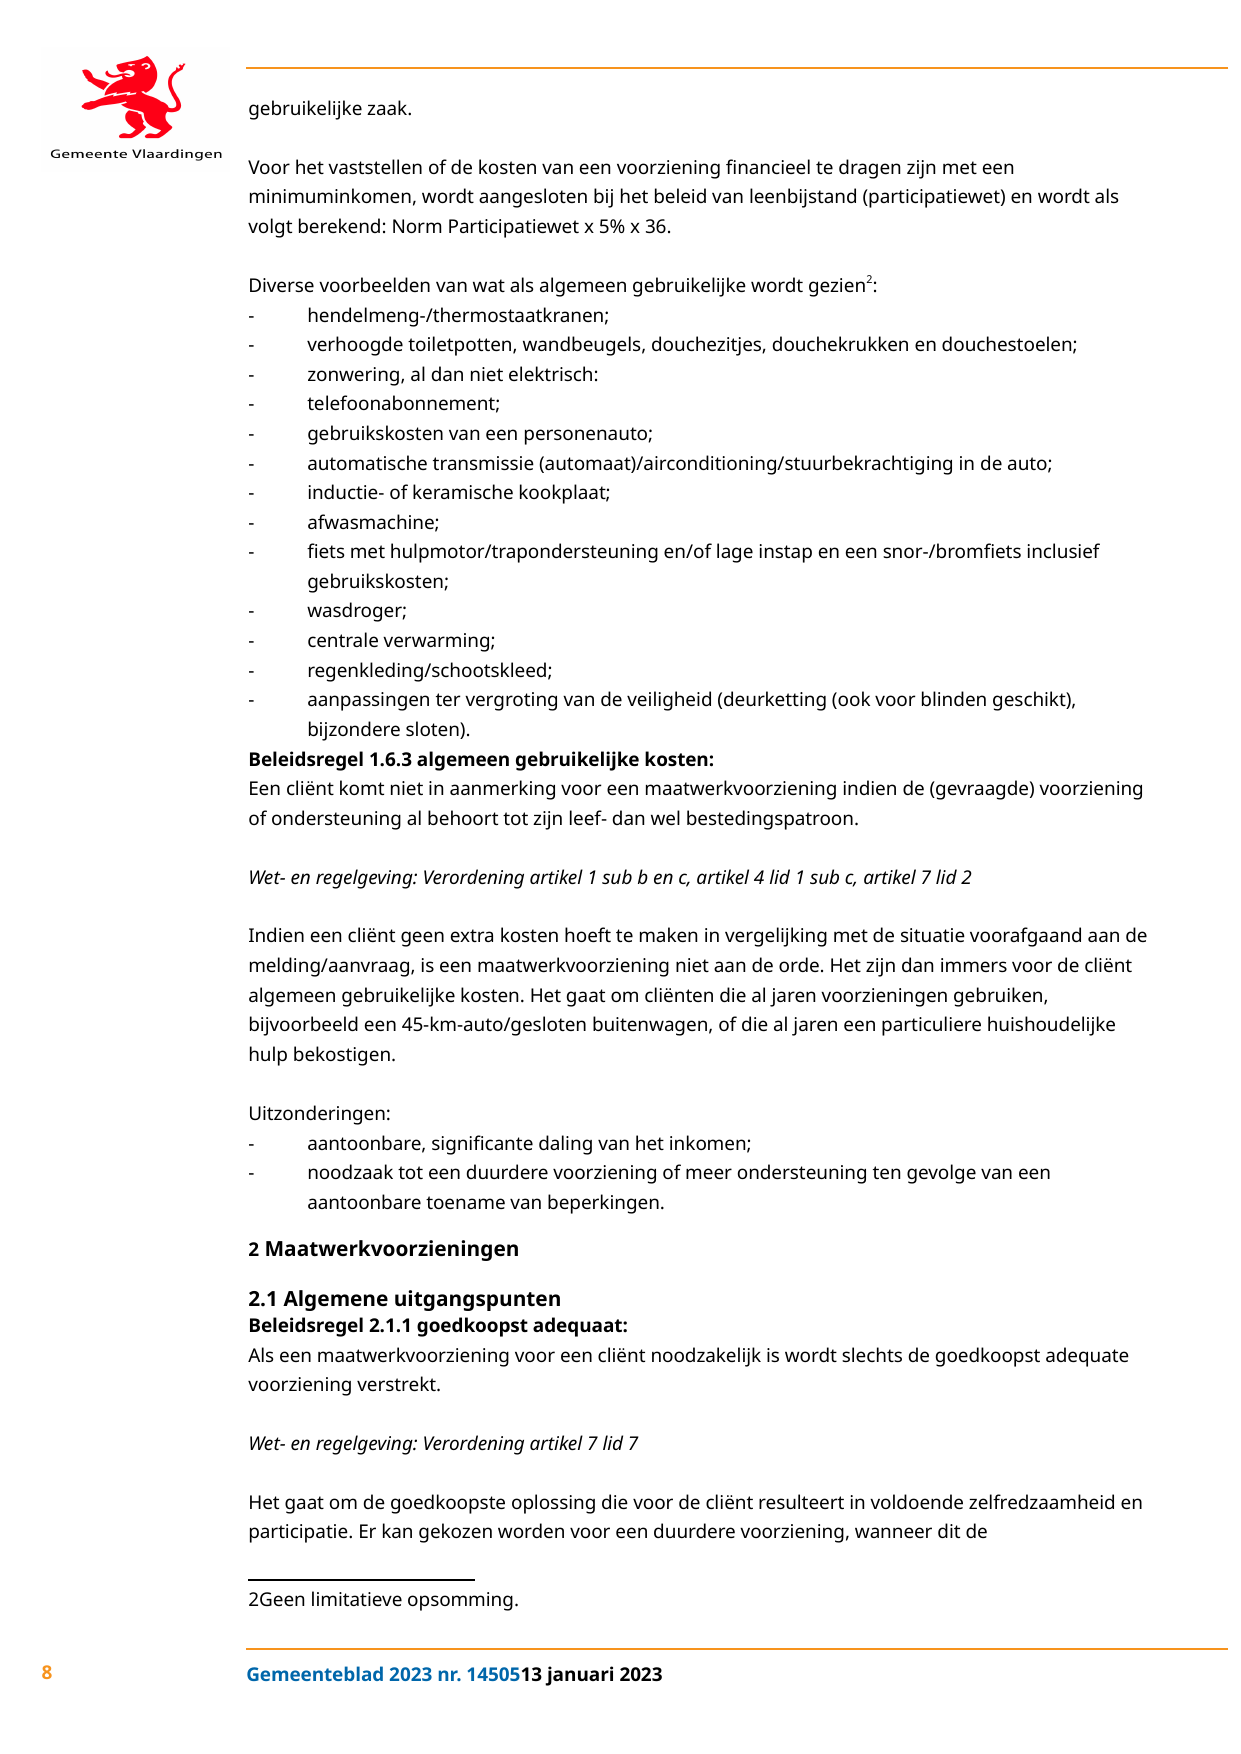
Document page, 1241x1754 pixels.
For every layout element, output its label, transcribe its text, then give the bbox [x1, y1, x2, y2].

list fiets met hulpmotor/trapondersteuning en/of lage instap en een snor-/bromfiets inclusief gebruikskosten; [248, 538, 1152, 594]
text 2.1 Algemene uitgangspunten [248, 1284, 1152, 1312]
list inductie- of keramische kookplaat; [248, 479, 1152, 505]
list wasdroger; [248, 598, 1152, 623]
text Het gaat om de goedkoopste oplossing die voor de cliënt resulteert in voldoende zelfredzaamheid en participatie. Er kan gekozen worden voor een duurdere voorziening, wanneer dit de [248, 1489, 1152, 1544]
text Uitzonderingen: [248, 1100, 1152, 1126]
list aanpassingen ter vergroting van de veiligheid (deurketting (ook voor blinden geschikt), bijzondere sloten). [248, 686, 1152, 742]
text gebruikelijke zaak. [248, 95, 1152, 121]
text 2 Maatwerkvoorzieningen [248, 1234, 1152, 1263]
list automatische transmissie (automaat)/airconditioning/stuurbekrachtiging in de auto; [248, 450, 1152, 476]
list regenkleding/schootskleed; [248, 657, 1152, 683]
list gebruikskosten van een personenauto; [248, 420, 1152, 446]
text Voor het vaststellen of de kosten van een voorziening financieel te dragen zijn met een minimuminkomen, wordt aangesloten bij het beleid van leenbijstand (participatiewet) en wordt als volgt berekend: Norm Participatiewet x 5% x 36. [248, 154, 1152, 239]
list verhoogde toiletpotten, wandbeugels, douchezitjes, douchekrukken en douchestoelen; [248, 331, 1152, 357]
picture [41, 47, 231, 172]
list centrale verwarming; [248, 627, 1152, 653]
table_header Beleidsregel 2.1.1 goedkoopst adequaat: Als een maatwerkvoorziening voor een cliënt noodzakelijk is wordt slechts de goedkoopst adequate voorziening verstrekt. Wet- en regelgeving: Verordening artikel 7 lid 7 [248, 1312, 1152, 1456]
list aantoonbare, significante daling van het inkomen; [248, 1130, 1152, 1155]
text Diverse voorbeelden van wat als algemeen gebruikelijke wordt gezien: [248, 272, 1152, 298]
list afwasmachine; [248, 509, 1152, 535]
list hendelmeng-/thermostaatkranen; [248, 302, 1152, 328]
table_header Beleidsregel 1.6.3 algemeen gebruikelijke kosten: Een cliënt komt niet in aanmerking voor een maatwerkvoorziening indien de (gevraagde) voorziening of ondersteuning al behoort tot zijn leef- dan wel bestedingspatroon. Wet- en regelgeving: Verordening artikel 1 sub b en c, artikel 4 lid 1 sub c, artikel 7 lid 2 [248, 746, 1152, 890]
text Indien een cliënt geen extra kosten hoeft te maken in vergelijking met de situatie voorafgaand aan de melding/aanvraag, is een maatwerkvoorziening niet aan de orde. Het zijn dan immers voor de cliënt algemeen gebruikelijke kosten. Het gaat om cliënten die al jaren voorzieningen gebruiken, bijvoorbeeld een 45-km-auto/gesloten buitenwagen, of die al jaren een particuliere huishoudelijke hulp bekostigen. [248, 923, 1152, 1067]
list zonwering, al dan niet elektrisch: [248, 361, 1152, 387]
list telefoonabonnement; [248, 391, 1152, 416]
text Geen limitatieve opsomming. [248, 1586, 1152, 1612]
list noodzaak tot een duurdere voorziening of meer ondersteuning ten gevolge van een aantoonbare toename van beperkingen. [248, 1159, 1152, 1214]
